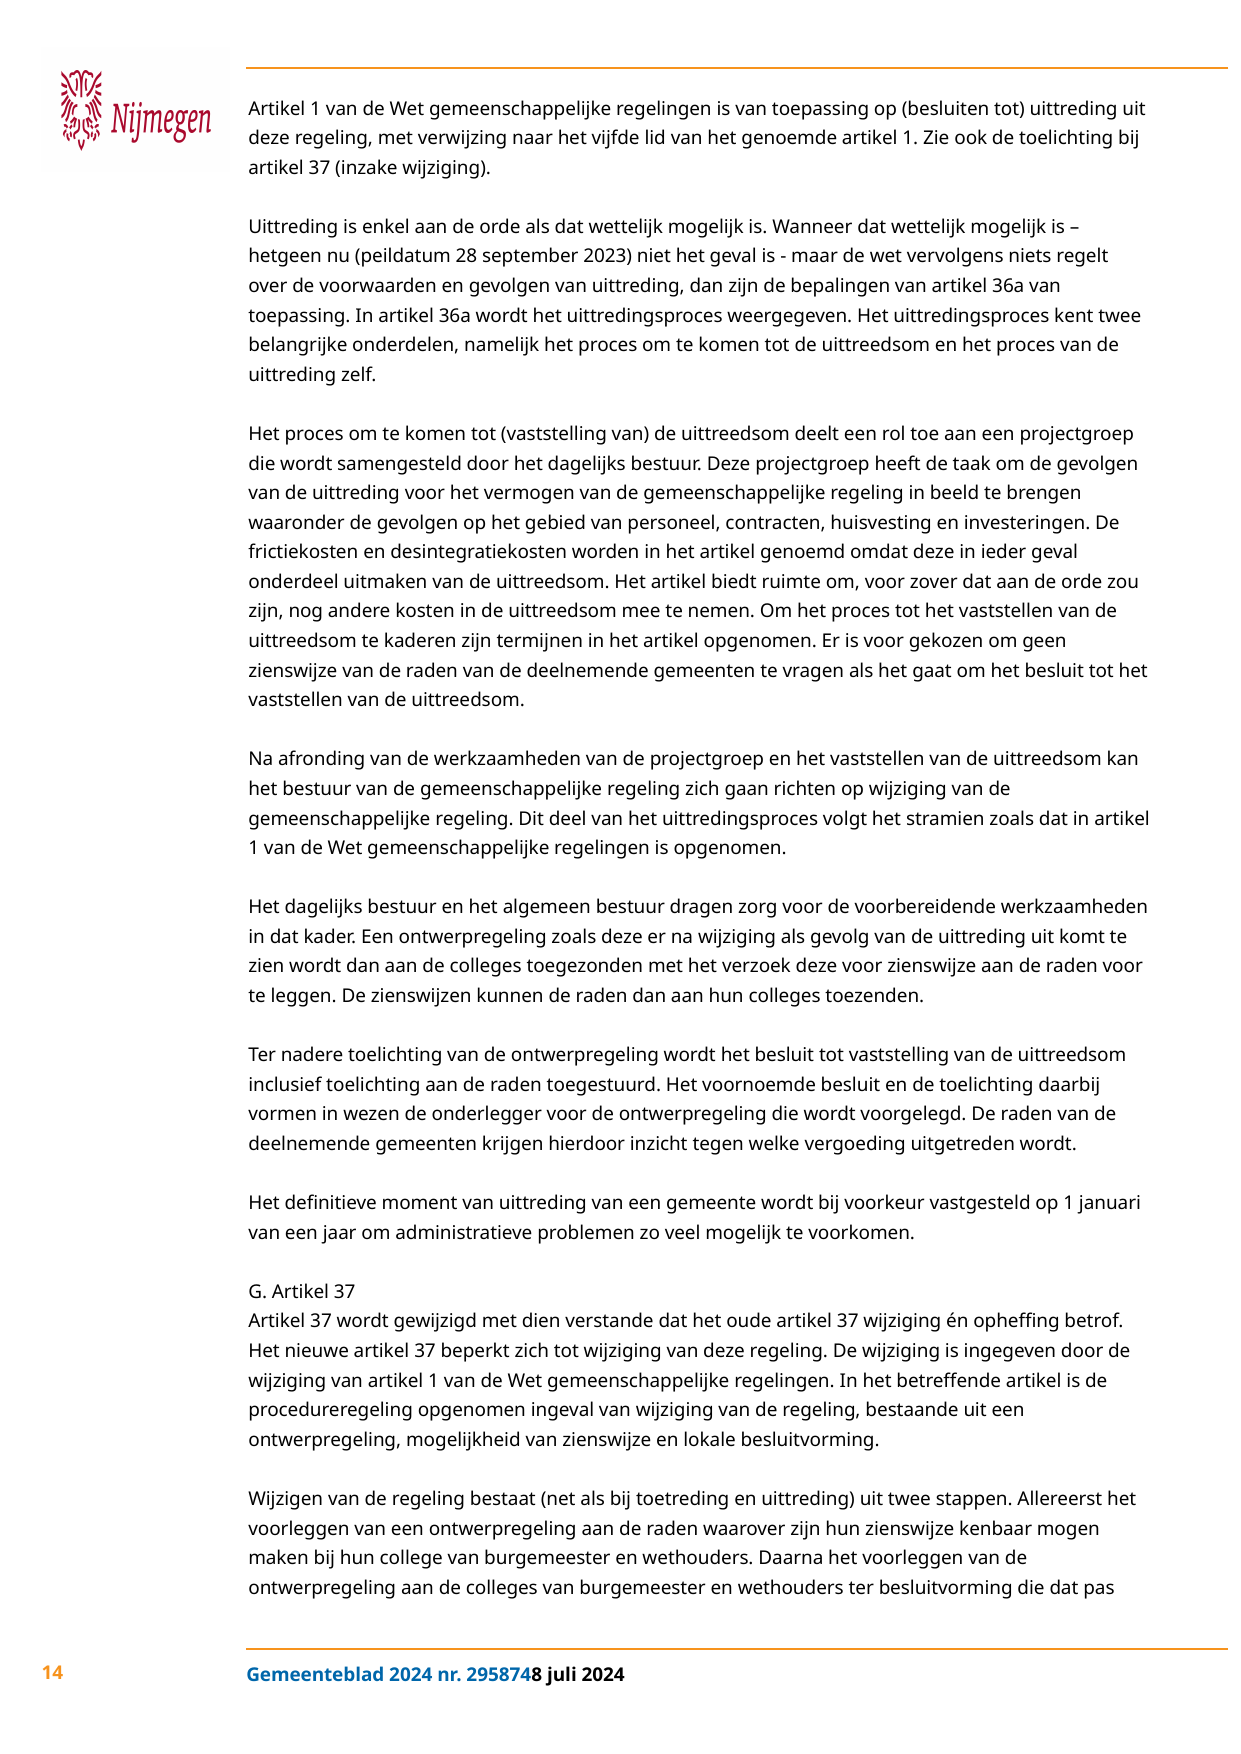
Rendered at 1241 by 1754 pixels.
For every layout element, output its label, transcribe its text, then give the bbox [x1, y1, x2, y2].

text Het dagelijks bestuur en het algemeen bestuur dragen zorg voor de voorbereidende werkzaamheden in dat kader. Een ontwerpregeling zoals deze er na wijziging als gevolg van de uittreding uit komt te zien wordt dan aan de colleges toegezonden met het verzoek deze voor zienswijze aan de raden voor te leggen. De zienswijzen kunnen de raden dan aan hun colleges toezenden. [248, 893, 1152, 1008]
text Ter nadere toelichting van de ontwerpregeling wordt het besluit tot vaststelling van de uittreedsom inclusief toelichting aan de raden toegestuurd. Het voornoemde besluit en de toelichting daarbij vormen in wezen de onderlegger voor de ontwerpregeling die wordt voorgelegd. De raden van de deelnemende gemeenten krijgen hierdoor inzicht tegen welke vergoeding uitgetreden wordt. [248, 1041, 1152, 1156]
text Na afronding van de werkzaamheden van de projectgroep en het vaststellen van de uittreedsom kan het bestuur van de gemeenschappelijke regeling zich gaan richten op wijziging van de gemeenschappelijke regeling. Dit deel van het uittredingsproces volgt het stramien zoals dat in artikel 1 van de Wet gemeenschappelijke regelingen is opgenomen. [248, 746, 1152, 860]
text G. Artikel 37 [248, 1278, 1152, 1304]
text Artikel 1 van de Wet gemeenschappelijke regelingen is van toepassing op (besluiten tot) uittreding uit deze regeling, met verwijzing naar het vijfde lid van het genoemde artikel 1. Zie ook de toelichting bij artikel 37 (inzake wijziging). [248, 95, 1152, 180]
picture [41, 47, 231, 172]
text Wijzigen van de regeling bestaat (net als bij toetreding en uittreding) uit twee stappen. Allereerst het voorleggen van een ontwerpregeling aan de raden waarover zijn hun zienswijze kenbaar mogen maken bij hun college van burgemeester en wethouders. Daarna het voorleggen van de ontwerpregeling aan de colleges van burgemeester en wethouders ter besluitvorming die dat pas [248, 1485, 1152, 1600]
text Het definitieve moment van uittreding van een gemeente wordt bij voorkeur vastgesteld op 1 januari van een jaar om administratieve problemen zo veel mogelijk te voorkomen. [248, 1189, 1152, 1245]
text Uittreding is enkel aan de orde als dat wettelijk mogelijk is. Wanneer dat wettelijk mogelijk is – hetgeen nu (peildatum 28 september 2023) niet het geval is - maar de wet vervolgens niets regelt over de voorwaarden en gevolgen van uittreding, dan zijn de bepalingen van artikel 36a van toepassing. In artikel 36a wordt het uittredingsproces weergegeven. Het uittredingsproces kent twee belangrijke onderdelen, namelijk het proces om te komen tot de uittreedsom en het proces van de uittreding zelf. [248, 213, 1152, 387]
text Artikel 37 wordt gewijzigd met dien verstande dat het oude artikel 37 wijziging én opheffing betrof. Het nieuwe artikel 37 beperkt zich tot wijziging van deze regeling. De wijziging is ingegeven door de wijziging van artikel 1 van de Wet gemeenschappelijke regelingen. In het betreffende artikel is de procedureregeling opgenomen ingeval van wijziging van de regeling, bestaande uit een ontwerpregeling, mogelijkheid van zienswijze en lokale besluitvorming. [248, 1308, 1152, 1452]
text Het proces om te komen tot (vaststelling van) de uittreedsom deelt een rol toe aan een projectgroep die wordt samengesteld door het dagelijks bestuur. Deze projectgroep heeft de taak om de gevolgen van de uittreding voor het vermogen van de gemeenschappelijke regeling in beeld te brengen waaronder de gevolgen op het gebied van personeel, contracten, huisvesting en investeringen. De frictiekosten en desintegratiekosten worden in het artikel genoemd omdat deze in ieder geval onderdeel uitmaken van de uittreedsom. Het artikel biedt ruimte om, voor zover dat aan de orde zou zijn, nog andere kosten in de uittreedsom mee te nemen. Om het proces tot het vaststellen van de uittreedsom te kaderen zijn termijnen in het artikel opgenomen. Er is voor gekozen om geen zienswijze van de raden van de deelnemende gemeenten te vragen als het gaat om het besluit tot het vaststellen van de uittreedsom. [248, 420, 1152, 712]
